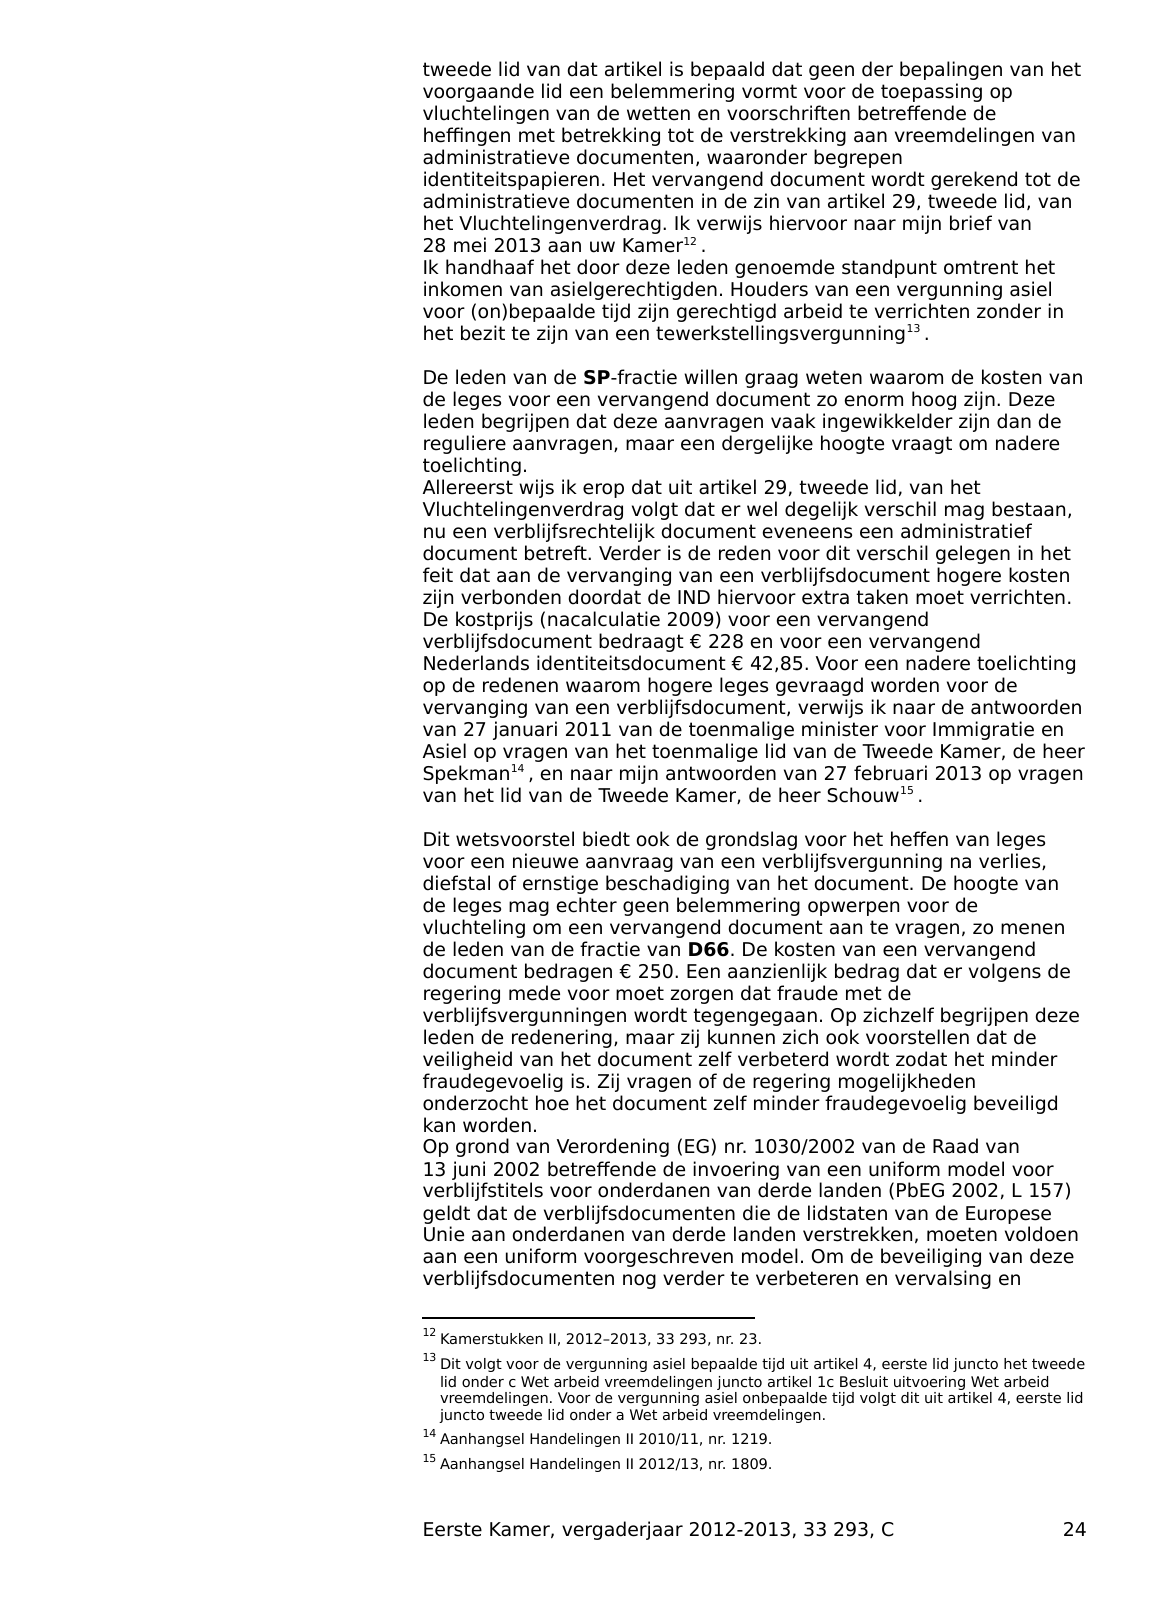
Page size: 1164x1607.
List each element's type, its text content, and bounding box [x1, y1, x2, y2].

text Dit volgt voor de vergunning asiel bepaalde tijd uit artikel 4, eerste lid juncto het tweede lid onder c Wet arbeid vreemdelingen juncto artikel 1c Besluit uitvoering Wet arbeid vreemdelingen. Voor de vergunning asiel onbepaalde tijd volgt dit uit artikel 4, eerste lid juncto tweede lid onder a Wet arbeid vreemdelingen. [422, 1352, 1087, 1424]
text Dit wetsvoorstel biedt ook de grondslag voor het heffen van leges voor een nieuwe aanvraag van een verblijfsvergunning na verlies, diefstal of ernstige beschadiging van het document. De hoogte van de leges mag echter geen belemmering opwerpen voor de vluchteling om een vervangend document aan te vragen, zo menen de leden van de fractie van D66. De kosten van een vervangend document bedragen € 250. Een aanzienlijk bedrag dat er volgens de regering mede voor moet zorgen dat fraude met de verblijfsvergunningen wordt tegengegaan. Op zichzelf begrijpen deze leden de redenering, maar zij kunnen zich ook voorstellen dat de veiligheid van het document zelf verbeterd wordt zodat het minder fraudegevoelig is. Zij vragen of de regering mogelijkheden onderzocht hoe het document zelf minder fraudegevoelig beveiligd kan worden. [422, 829, 1087, 1136]
text Allereerst wijs ik erop dat uit artikel 29, tweede lid, van het Vluchtelingenverdrag volgt dat er wel degelijk verschil mag bestaan, nu een verblijfsrechtelijk document eveneens een administratief document betreft. Verder is de reden voor dit verschil gelegen in het feit dat aan de vervanging van een verblijfsdocument hogere kosten zijn verbonden doordat de IND hiervoor extra taken moet verrichten. De kostprijs (nacalculatie 2009) voor een vervangend verblijfsdocument bedraagt € 228 en voor een vervangend Nederlands identiteitsdocument € 42,85. Voor een nadere toelichting op de redenen waarom hogere leges gevraagd worden voor de vervanging van een verblijfsdocument, verwijs ik naar de antwoorden van 27 januari 2011 van de toenmalige minister voor Immigratie en Asiel op vragen van het toenmalige lid van de Tweede Kamer, de heer Spekman, en naar mijn antwoorden van 27 februari 2013 op vragen van het lid van de Tweede Kamer, de heer Schouw. [422, 477, 1087, 807]
text tweede lid van dat artikel is bepaald dat geen der bepalingen van het voorgaande lid een belemmering vormt voor de toepassing op vluchtelingen van de wetten en voorschriften betreffende de heffingen met betrekking tot de verstrekking aan vreemdelingen van administratieve documenten, waaronder begrepen identiteitspapieren. Het vervangend document wordt gerekend tot de administratieve documenten in de zin van artikel 29, tweede lid, van het Vluchtelingenverdrag. Ik verwijs hiervoor naar mijn brief van 28 mei 2013 aan uw Kamer. [422, 59, 1087, 257]
text Ik handhaaf het door deze leden genoemde standpunt omtrent het inkomen van asielgerechtigden. Houders van een vergunning asiel voor (on)bepaalde tijd zijn gerechtigd arbeid te verrichten zonder in het bezit te zijn van een tewerkstellingsvergunning. [422, 257, 1087, 345]
text Aanhangsel Handelingen II 2012/13, nr. 1809. [422, 1452, 1087, 1474]
text Kamerstukken II, 2012–2013, 33 293, nr. 23. [422, 1327, 1087, 1349]
text De leden van de SP-fractie willen graag weten waarom de kosten van de leges voor een vervangend document zo enorm hoog zijn. Deze leden begrijpen dat deze aanvragen vaak ingewikkelder zijn dan de reguliere aanvragen, maar een dergelijke hoogte vraagt om nadere toelichting. [422, 367, 1087, 477]
text Aanhangsel Handelingen II 2010/11, nr. 1219. [422, 1427, 1087, 1449]
text Op grond van Verordening (EG) nr. 1030/2002 van de Raad van 13 juni 2002 betreffende de invoering van een uniform model voor verblijfstitels voor onderdanen van derde landen (PbEG 2002, L 157) geldt dat de verblijfsdocumenten die de lidstaten van de Europese Unie aan onderdanen van derde landen verstrekken, moeten voldoen aan een uniform voorgeschreven model. Om de beveiliging van deze verblijfsdocumenten nog verder te verbeteren en vervalsing en [422, 1136, 1087, 1290]
